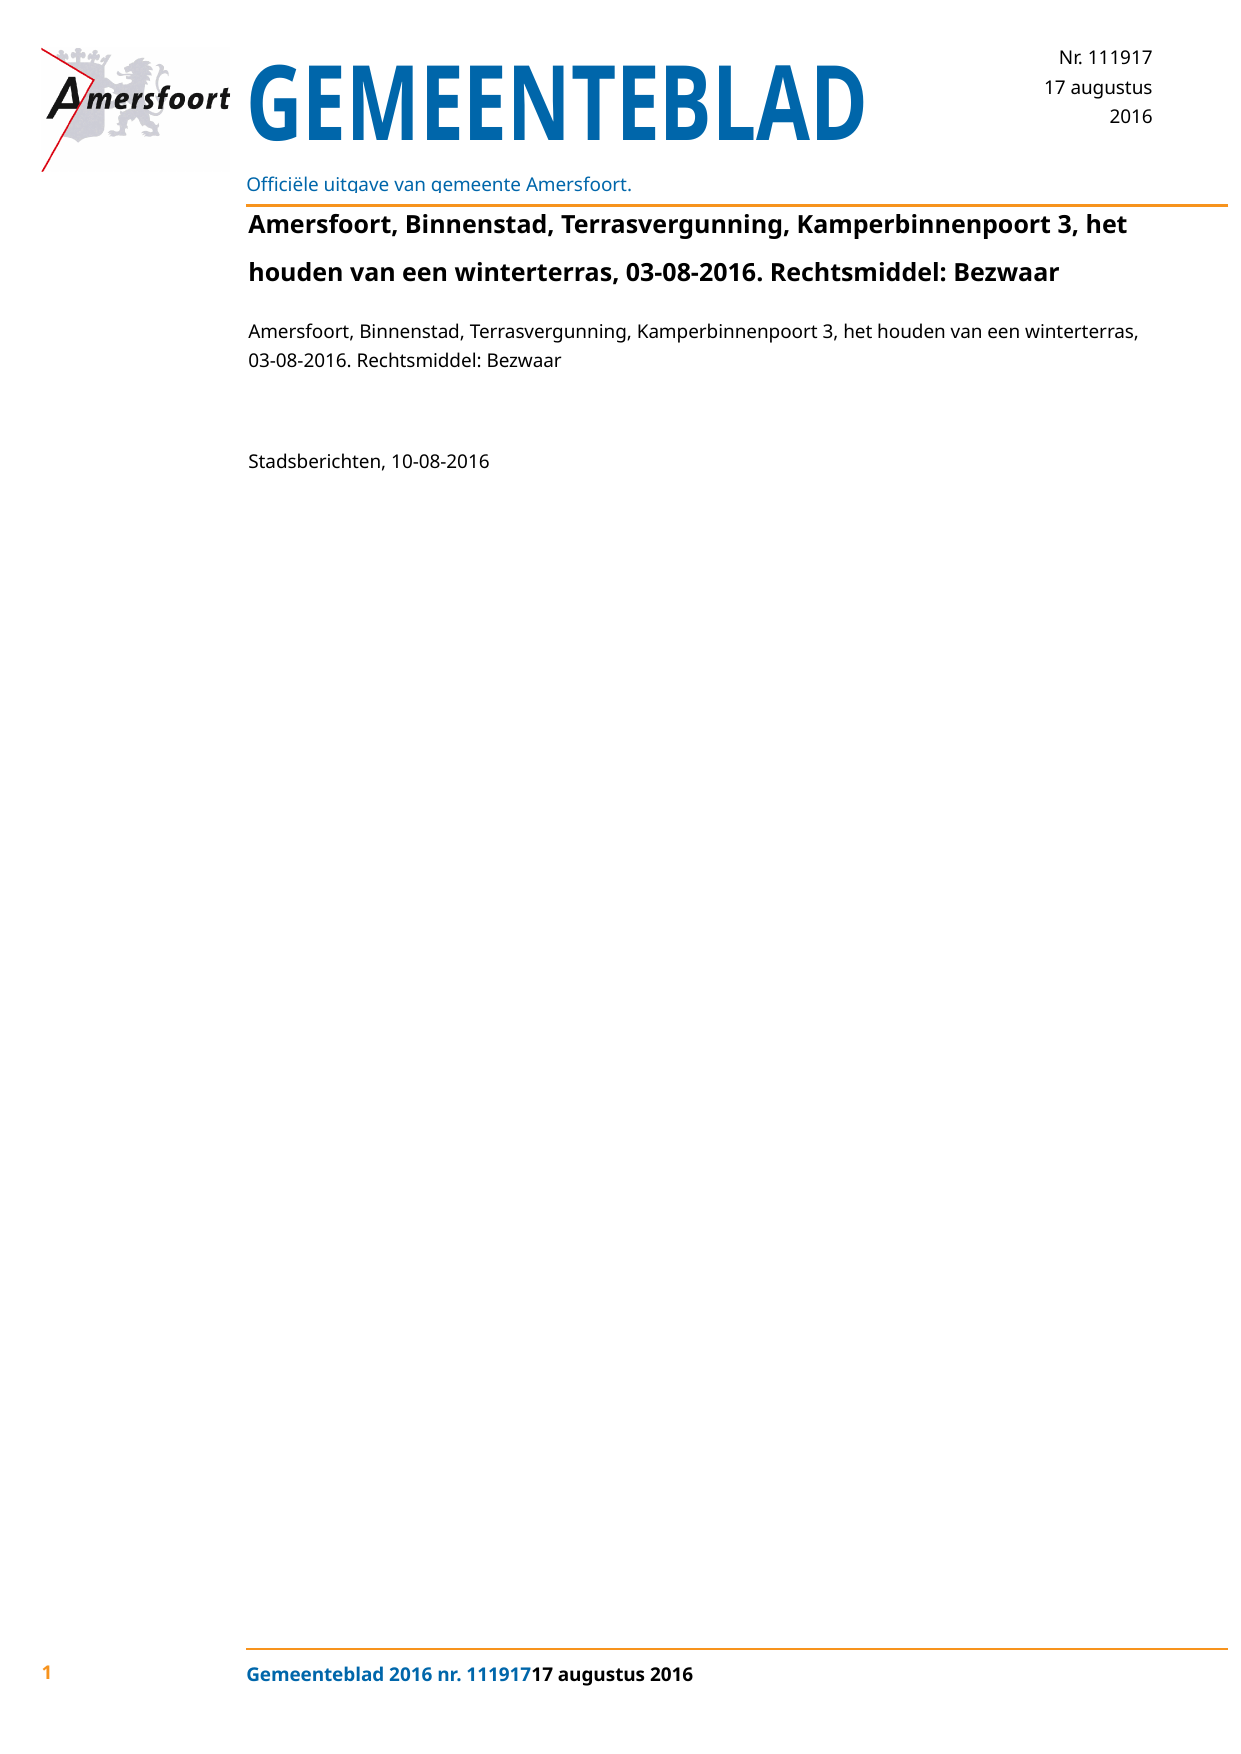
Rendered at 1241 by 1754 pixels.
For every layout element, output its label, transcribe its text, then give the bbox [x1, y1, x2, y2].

picture [41, 47, 231, 172]
text Stadsberichten, 10-08-2016 [248, 448, 1152, 474]
text Amersfoort, Binnenstad, Terrasvergunning, Kamperbinnenpoort 3, het houden van een winterterras, 03-08-2016. Rechtsmiddel: Bezwaar [248, 207, 1152, 288]
text Amersfoort, Binnenstad, Terrasvergunning, Kamperbinnenpoort 3, het houden van een winterterras, 03-08-2016. Rechtsmiddel: Bezwaar [248, 318, 1152, 373]
